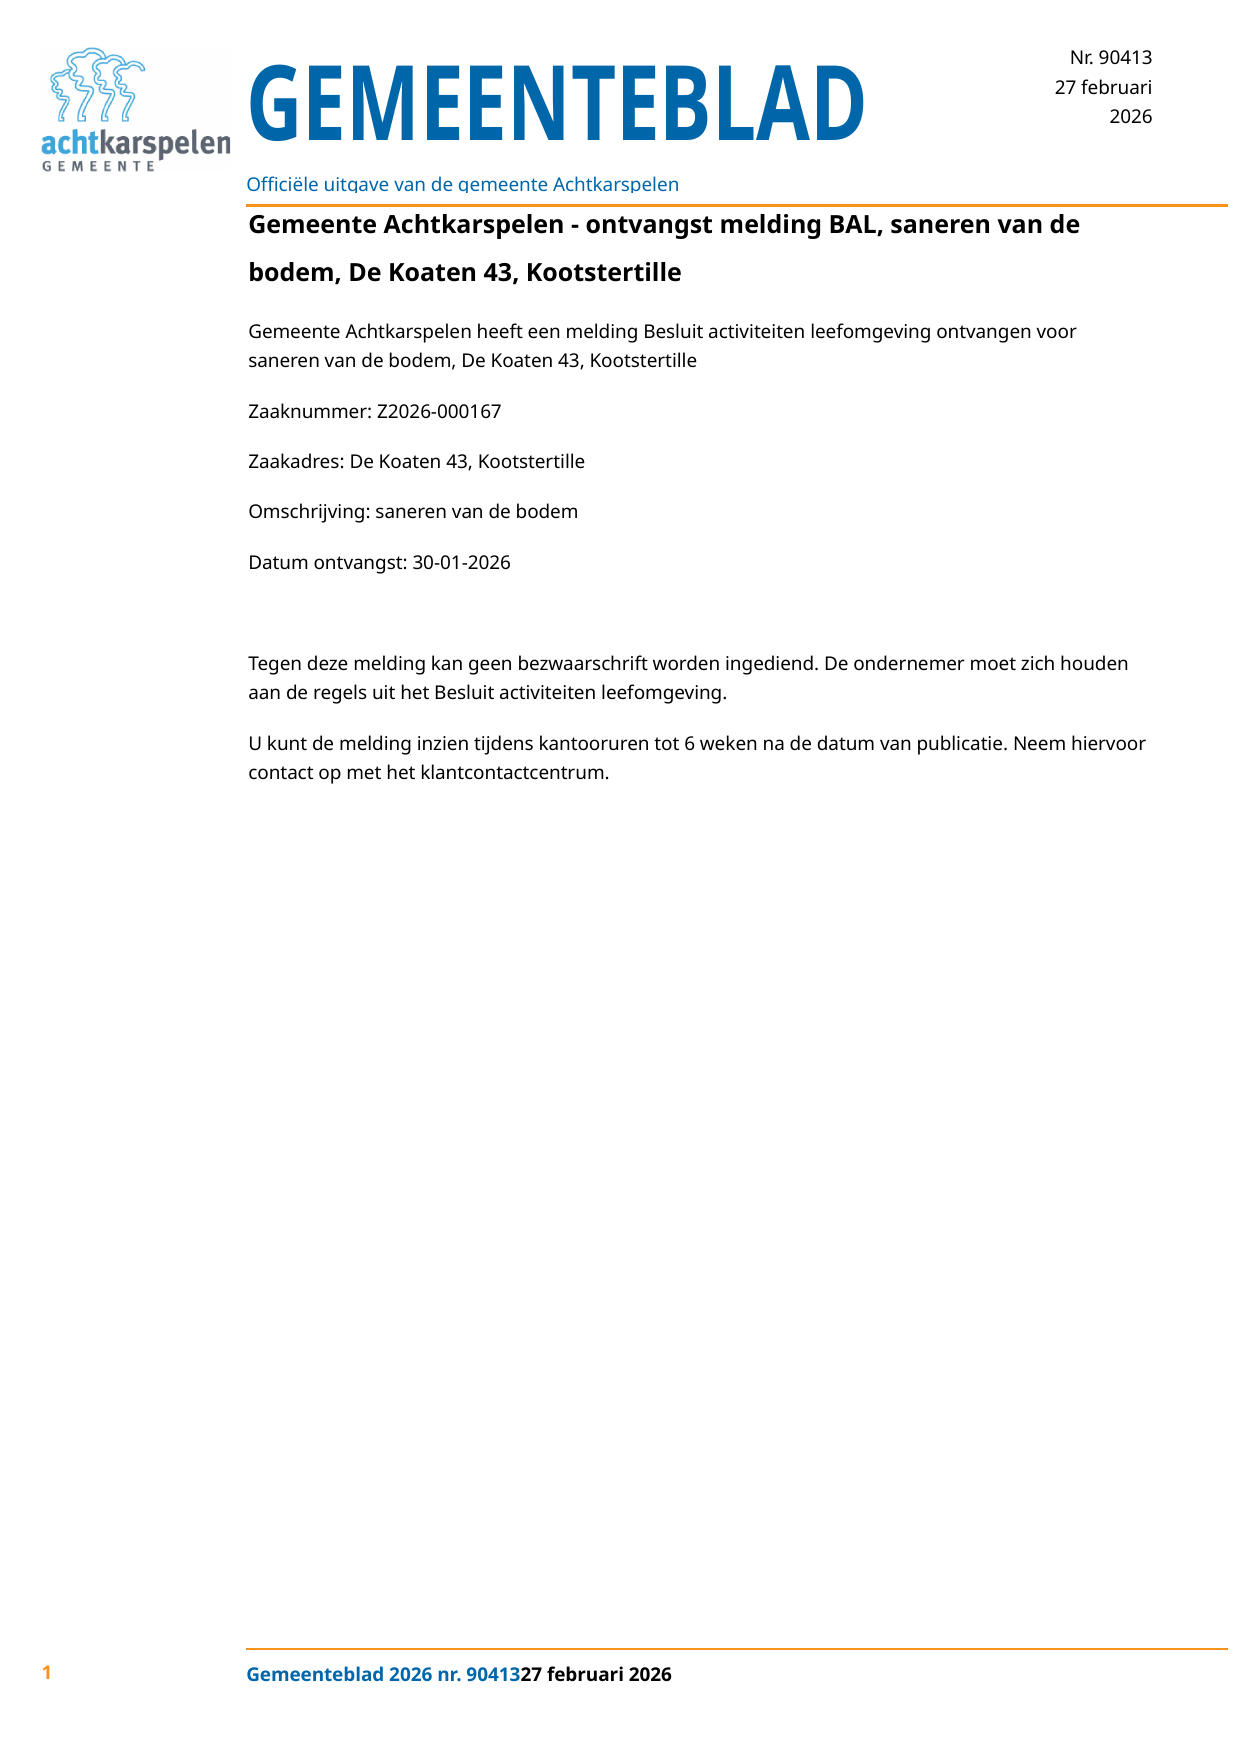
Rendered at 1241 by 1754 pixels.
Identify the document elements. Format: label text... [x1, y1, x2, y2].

text Gemeente Achtkarspelen heeft een melding Besluit activiteiten leefomgeving ontvangen voor saneren van de bodem, De Koaten 43, Kootstertille [248, 318, 1152, 373]
text Zaaknummer: Z2026-000167 [248, 398, 1152, 424]
text U kunt de melding inzien tijdens kantooruren tot 6 weken na de datum van publicatie. Neem hiervoor contact op met het klantcontactcentrum. [248, 730, 1152, 785]
text Datum ontvangst: 30-01-2026 [248, 549, 1152, 575]
picture [41, 47, 231, 172]
text Gemeente Achtkarspelen - ontvangst melding BAL, saneren van de bodem, De Koaten 43, Kootstertille [248, 207, 1152, 288]
text Tegen deze melding kan geen bezwaarschrift worden ingediend. De ondernemer moet zich houden aan de regels uit het Besluit activiteiten leefomgeving. [248, 650, 1152, 705]
text Omschrijving: saneren van de bodem [248, 499, 1152, 524]
text Zaakadres: De Koaten 43, Kootstertille [248, 448, 1152, 474]
